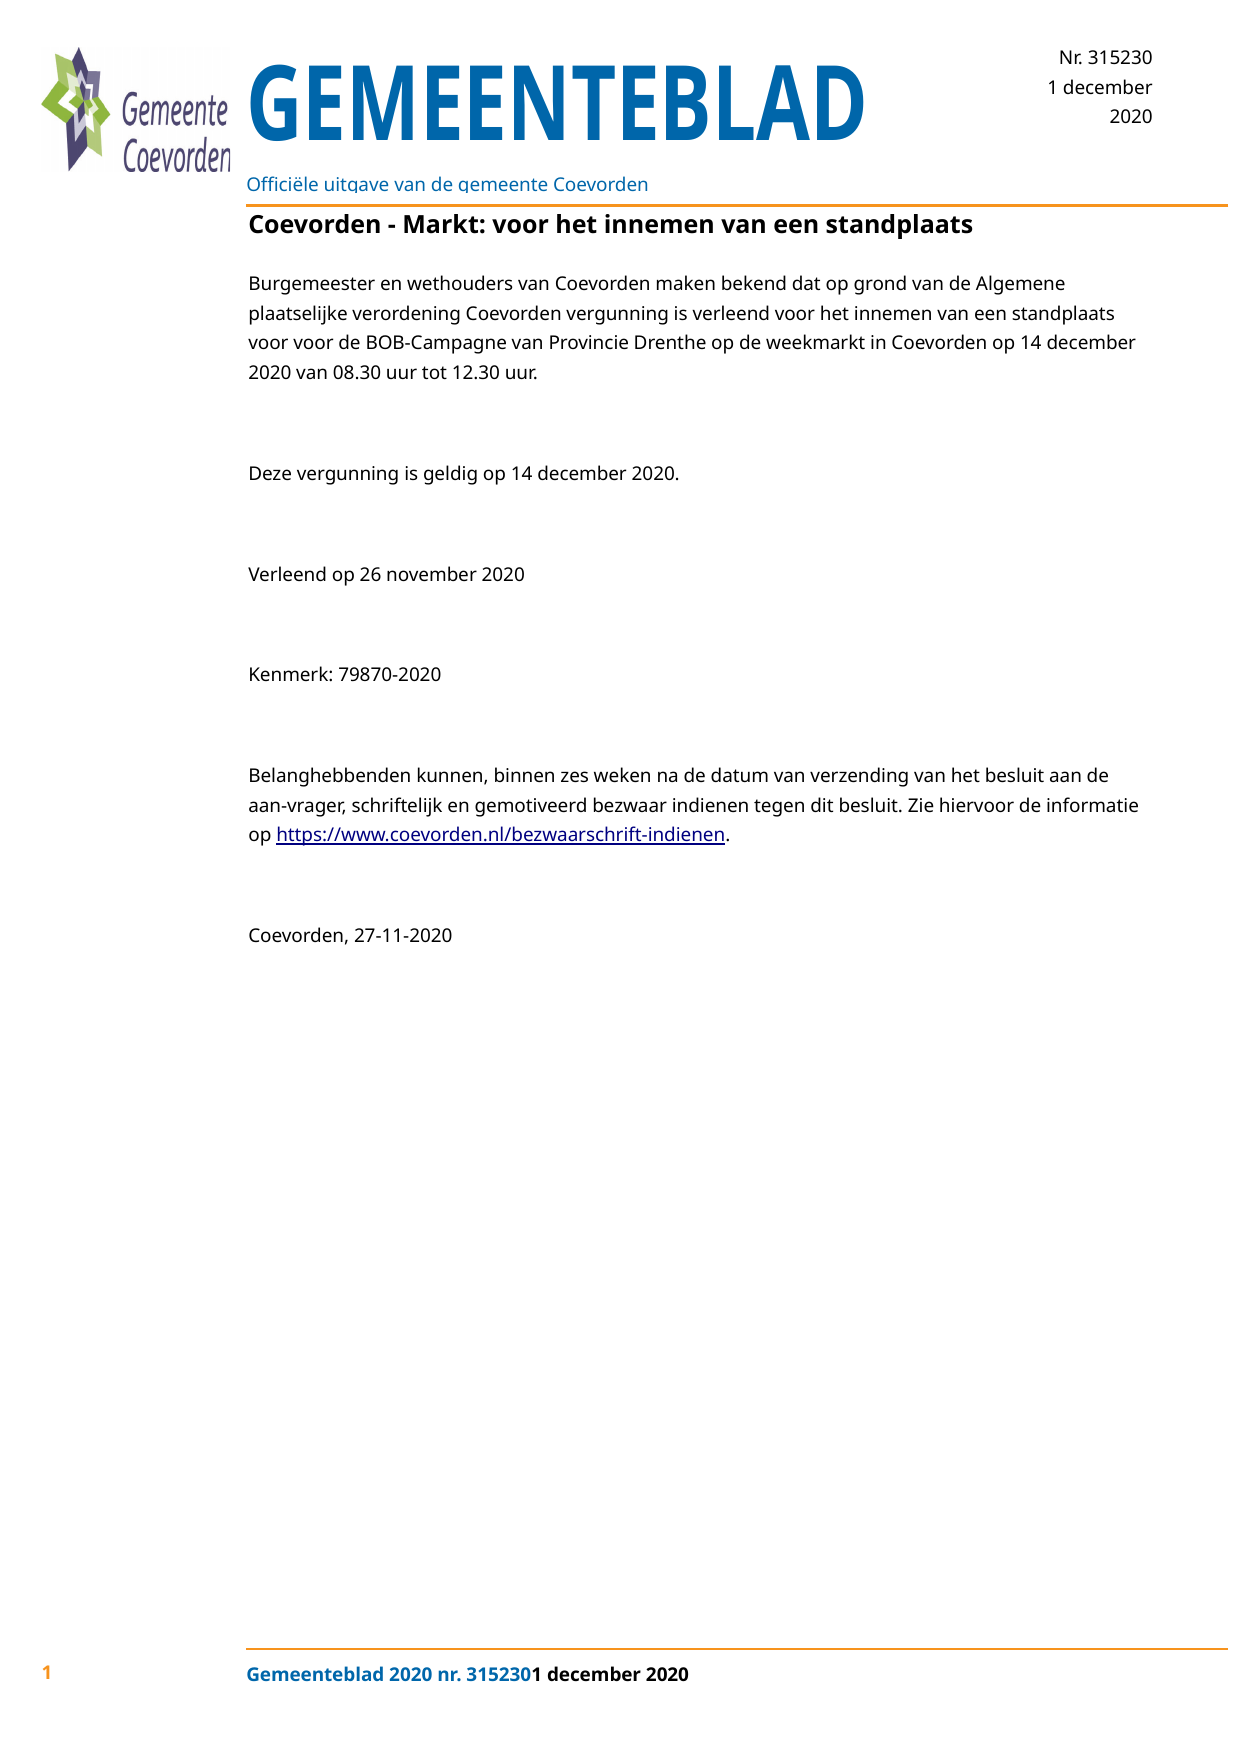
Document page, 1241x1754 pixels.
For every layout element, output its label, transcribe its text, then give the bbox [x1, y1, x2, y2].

text Verleend op 26 november 2020 [248, 561, 1152, 586]
text Coevorden - Markt: voor het innemen van een standplaats [248, 207, 1152, 241]
text Coevorden, 27-11-2020 [248, 922, 1152, 948]
text Belanghebbenden kunnen, binnen zes weken na de datum van verzending van het besluit aan de aan-vrager, schriftelijk en gemotiveerd bezwaar indienen tegen dit besluit. Zie hiervoor de informatie op https://www.coevorden.nl/bezwaarschrift-indienen. [248, 762, 1152, 847]
text Deze vergunning is geldig op 14 december 2020. [248, 460, 1152, 486]
text Burgemeester en wethouders van Coevorden maken bekend dat op grond van de Algemene plaatselijke verordening Coevorden vergunning is verleend voor het innemen van een standplaats voor voor de BOB-Campagne van Provincie Drenthe op de weekmarkt in Coevorden op 14 december 2020 van 08.30 uur tot 12.30 uur. [248, 270, 1152, 385]
text Kenmerk: 79870-2020 [248, 662, 1152, 687]
picture [41, 47, 231, 172]
